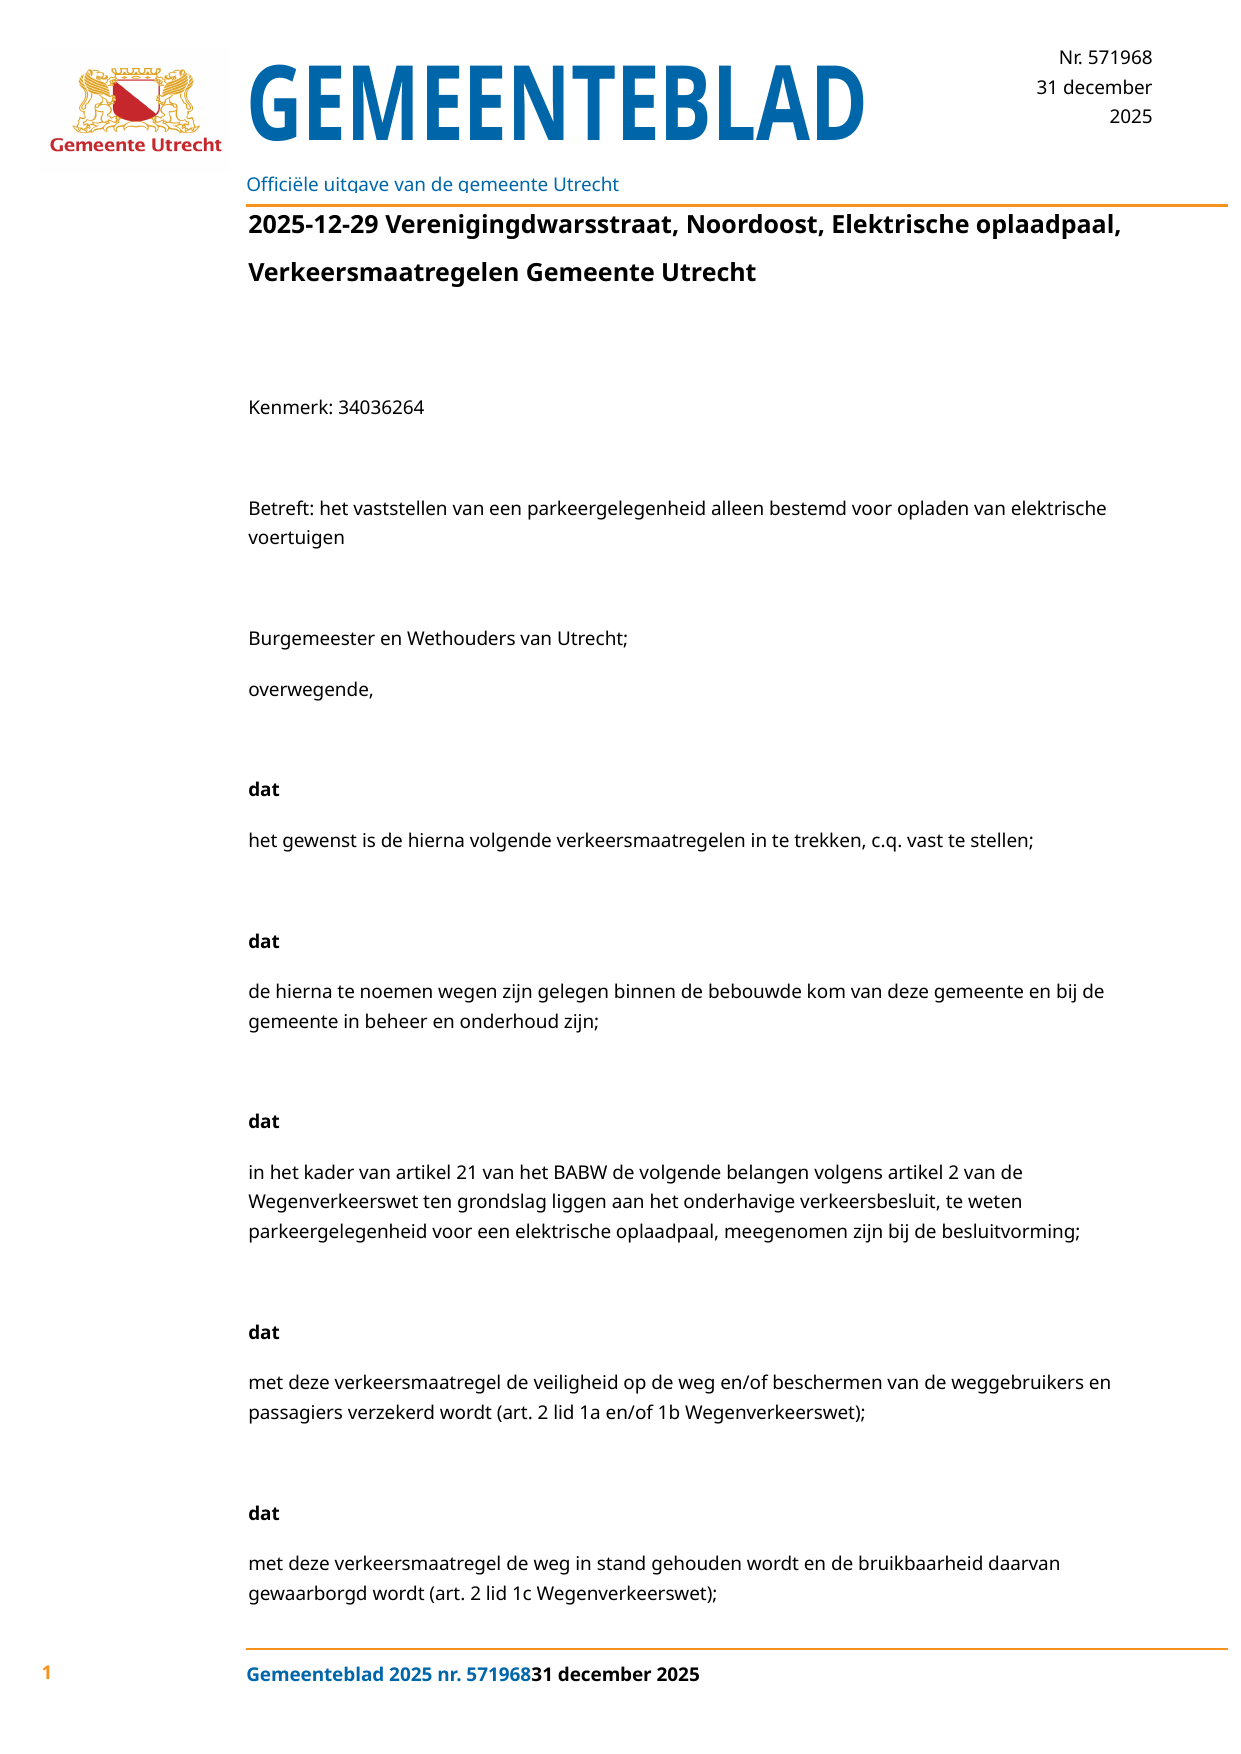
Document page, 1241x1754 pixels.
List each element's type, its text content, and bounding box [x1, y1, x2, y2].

text dat [248, 1500, 1152, 1526]
text dat [248, 928, 1152, 953]
text overwegende, [248, 676, 1152, 701]
text Burgemeester en Wethouders van Utrecht; [248, 625, 1152, 651]
text dat [248, 1109, 1152, 1134]
text met deze verkeersmaatregel de weg in stand gehouden wordt en de bruikbaarheid daarvan gewaarborgd wordt (art. 2 lid 1c Wegenverkeerswet); [248, 1550, 1152, 1606]
text met deze verkeersmaatregel de veiligheid op de weg en/of beschermen van de weggebruikers en passagiers verzekerd wordt (art. 2 lid 1a en/of 1b Wegenverkeerswet); [248, 1369, 1152, 1425]
picture [41, 47, 231, 172]
text dat [248, 1319, 1152, 1345]
text Kenmerk: 34036264 [248, 394, 1152, 420]
text Betreft: het vaststellen van een parkeergelegenheid alleen bestemd voor opladen van elektrische voertuigen [248, 495, 1152, 550]
text 2025-12-29 Verenigingdwarsstraat, Noordoost, Elektrische oplaadpaal, Verkeersmaatregelen Gemeente Utrecht [248, 207, 1152, 288]
text dat [248, 777, 1152, 802]
text de hierna te noemen wegen zijn gelegen binnen de bebouwde kom van deze gemeente en bij de gemeente in beheer en onderhoud zijn; [248, 978, 1152, 1033]
text het gewenst is de hierna volgende verkeersmaatregelen in te trekken, c.q. vast te stellen; [248, 827, 1152, 853]
text in het kader van artikel 21 van het BABW de volgende belangen volgens artikel 2 van de Wegenverkeerswet ten grondslag liggen aan het onderhavige verkeersbesluit, te weten parkeergelegenheid voor een elektrische oplaadpaal, meegenomen zijn bij de besluitvorming; [248, 1159, 1152, 1244]
